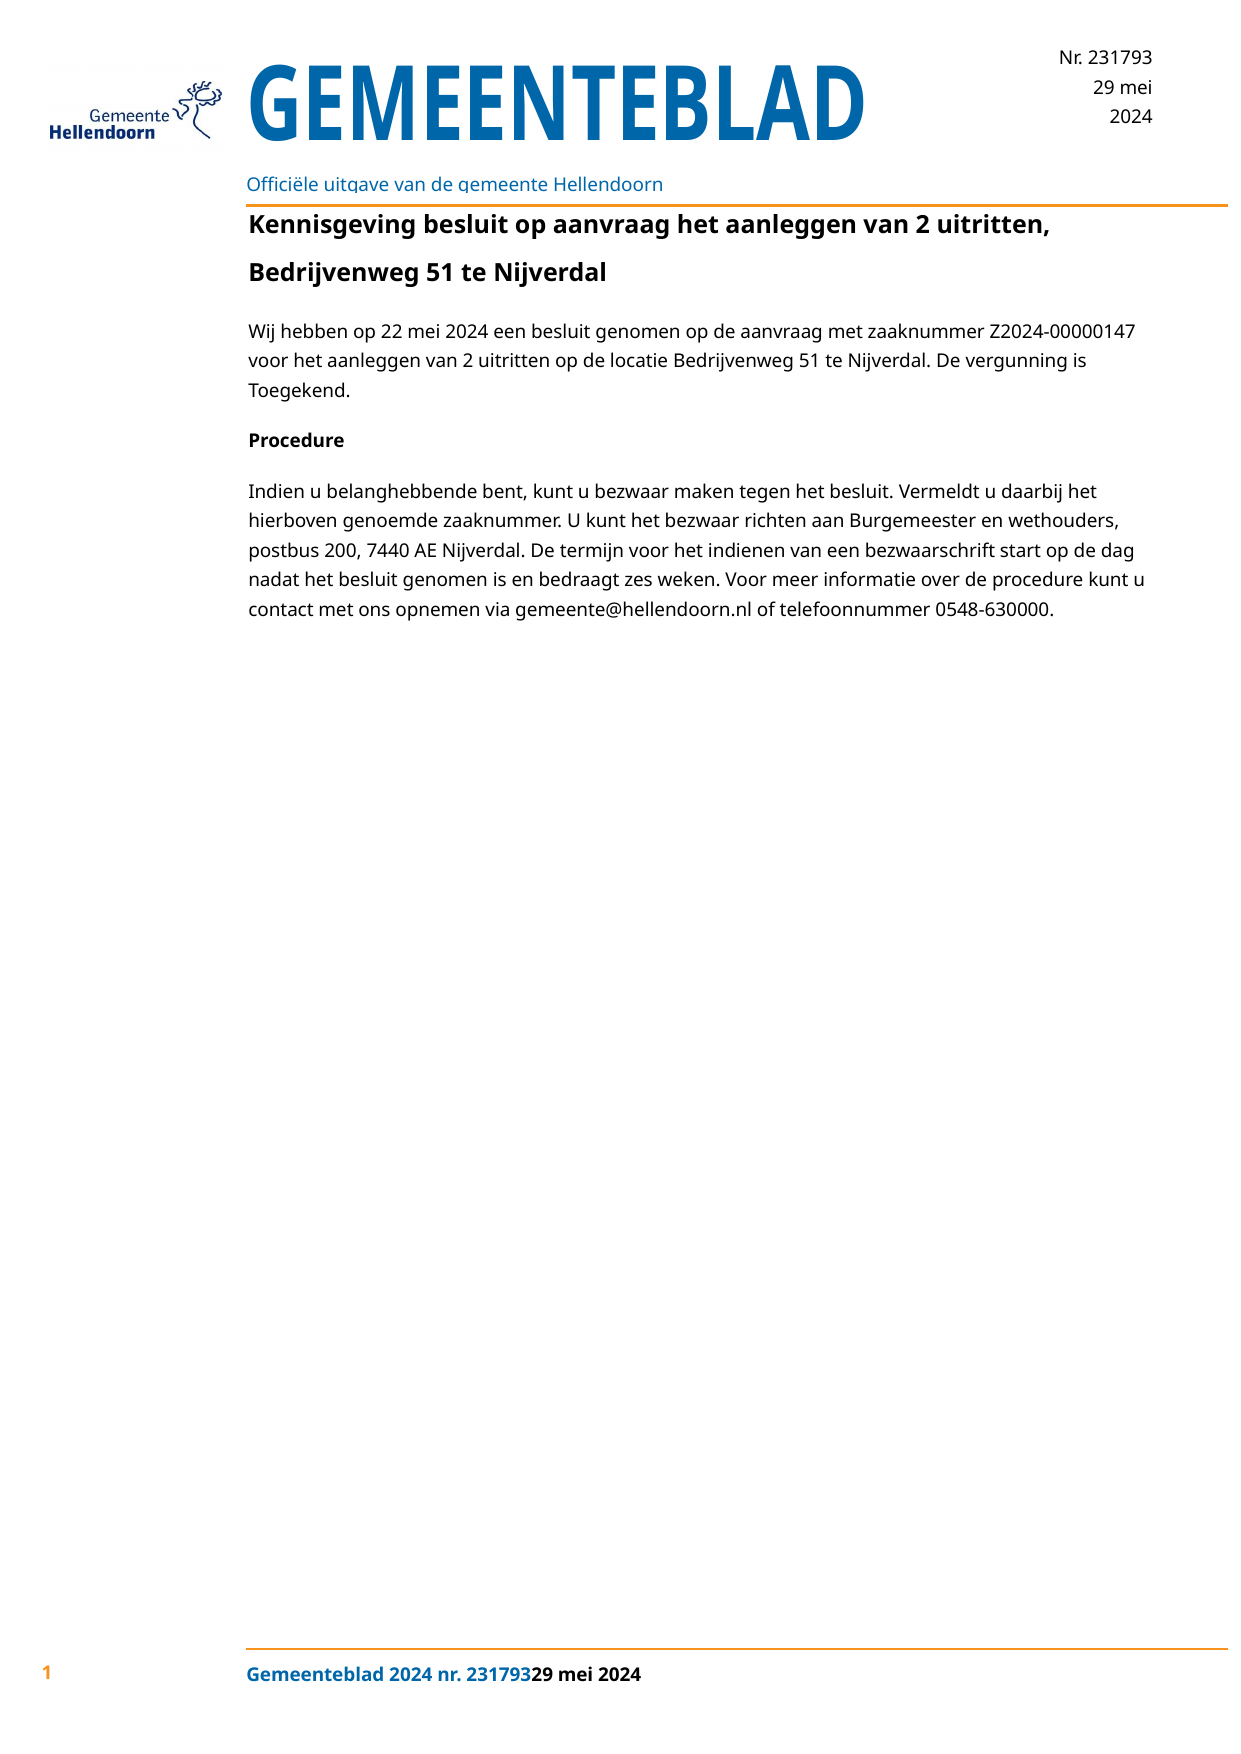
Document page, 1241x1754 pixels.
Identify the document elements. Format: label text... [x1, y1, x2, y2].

text Indien u belanghebbende bent, kunt u bezwaar maken tegen het besluit. Vermeldt u daarbij het hierboven genoemde zaaknummer. U kunt het bezwaar richten aan Burgemeester en wethouders, postbus 200, 7440 AE Nijverdal. De termijn voor het indienen van een bezwaarschrift start op de dag nadat het besluit genomen is en bedraagt zes weken. Voor meer informatie over de procedure kunt u contact met ons opnemen via gemeente@hellendoorn.nl of telefoonnummer 0548-630000. [248, 478, 1152, 622]
text Wij hebben op 22 mei 2024 een besluit genomen op de aanvraag met zaaknummer Z2024-00000147 voor het aanleggen van 2 uitritten op de locatie Bedrijvenweg 51 te Nijverdal. De vergunning is Toegekend. [248, 318, 1152, 403]
picture [41, 47, 231, 172]
text Kennisgeving besluit op aanvraag het aanleggen van 2 uitritten, Bedrijvenweg 51 te Nijverdal [248, 207, 1152, 288]
text Procedure [248, 427, 1152, 453]
